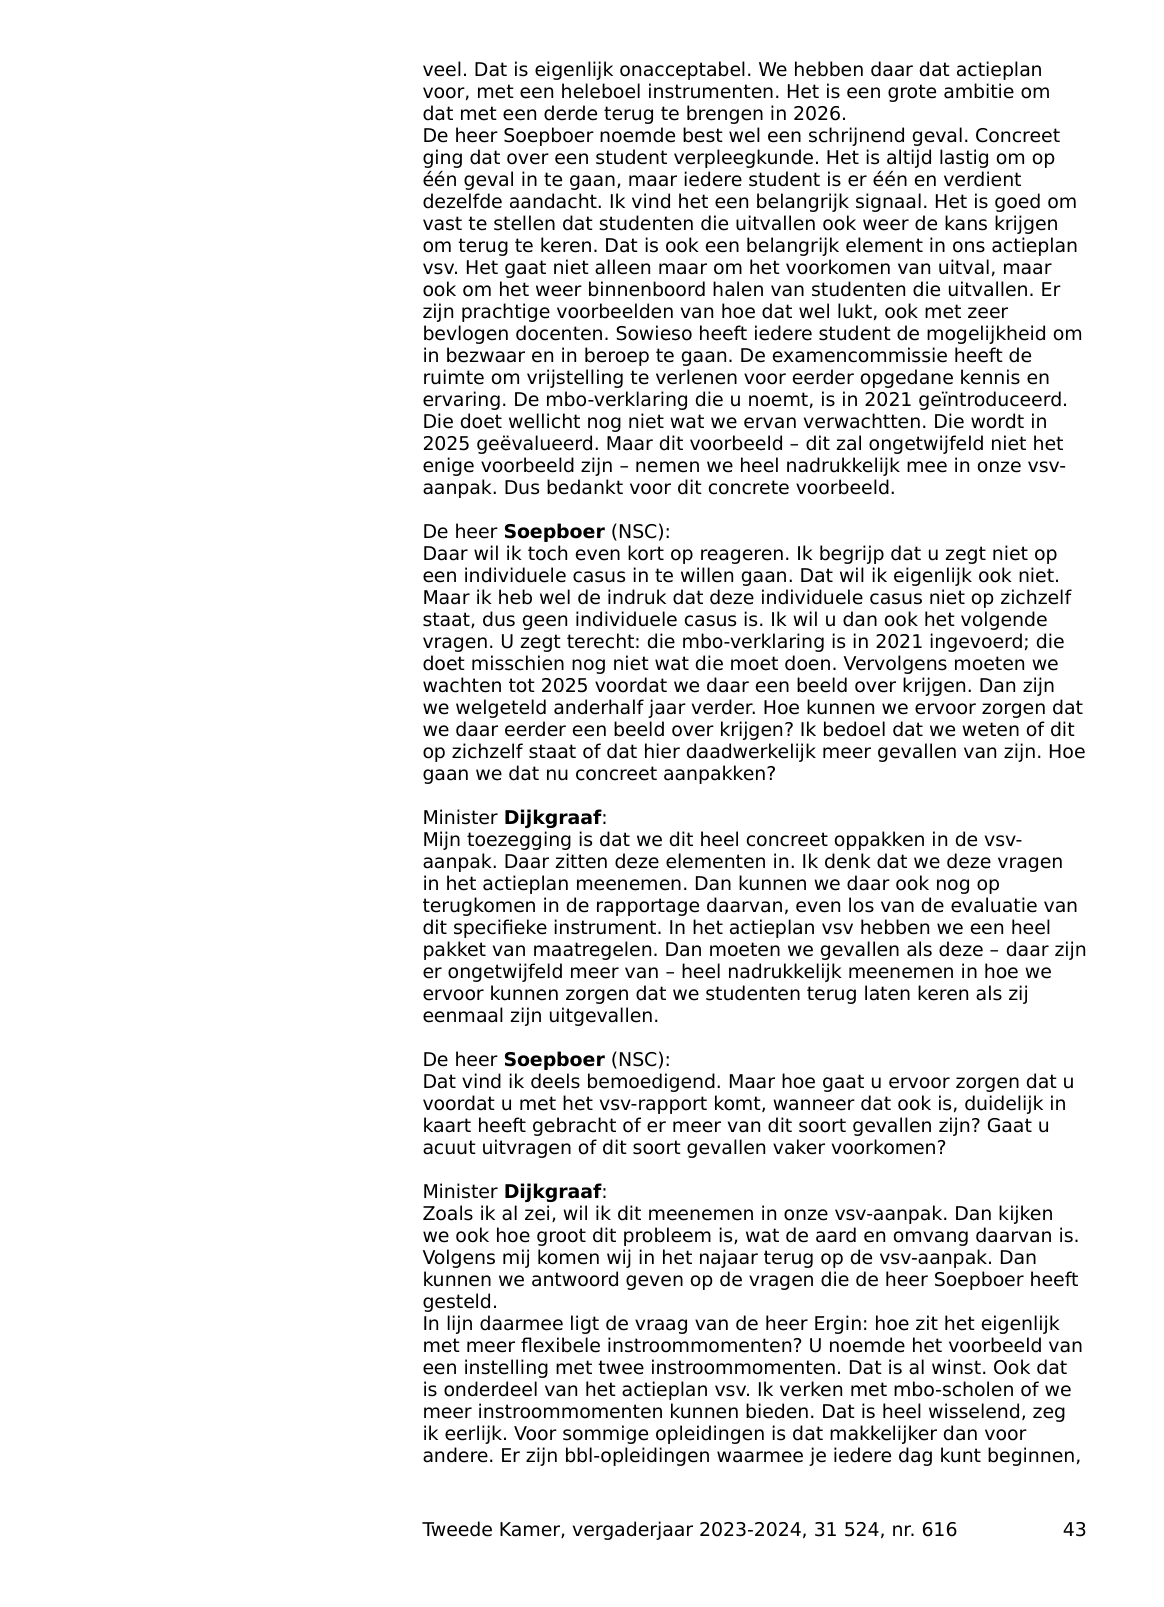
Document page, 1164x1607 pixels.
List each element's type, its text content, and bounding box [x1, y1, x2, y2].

text Daar wil ik toch even kort op reageren. Ik begrijp dat u zegt niet op een individuele casus in te willen gaan. Dat wil ik eigenlijk ook niet. Maar ik heb wel de indruk dat deze individuele casus niet op zichzelf staat, dus geen individuele casus is. Ik wil u dan ook het volgende vragen. U zegt terecht: die mbo-verklaring is in 2021 ingevoerd; die doet misschien nog niet wat die moet doen. Vervolgens moeten we wachten tot 2025 voordat we daar een beeld over krijgen. Dan zijn we welgeteld anderhalf jaar verder. Hoe kunnen we ervoor zorgen dat we daar eerder een beeld over krijgen? Ik bedoel dat we weten of dit op zichzelf staat of dat hier daadwerkelijk meer gevallen van zijn. Hoe gaan we dat nu concreet aanpakken? [422, 543, 1087, 784]
text De heer Soepboer noemde best wel een schrijnend geval. Concreet ging dat over een student verpleegkunde. Het is altijd lastig om op één geval in te gaan, maar iedere student is er één en verdient dezelfde aandacht. Ik vind het een belangrijk signaal. Het is goed om vast te stellen dat studenten die uitvallen ook weer de kans krijgen om terug te keren. Dat is ook een belangrijk element in ons actieplan vsv. Het gaat niet alleen maar om het voorkomen van uitval, maar ook om het weer binnenboord halen van studenten die uitvallen. Er zijn prachtige voorbeelden van hoe dat wel lukt, ook met zeer bevlogen docenten. Sowieso heeft iedere student de mogelijkheid om in bezwaar en in beroep te gaan. De examencommissie heeft de ruimte om vrijstelling te verlenen voor eerder opgedane kennis en ervaring. De mbo-verklaring die u noemt, is in 2021 geïntroduceerd. Die doet wellicht nog niet wat we ervan verwachtten. Die wordt in 2025 geëvalueerd. Maar dit voorbeeld – dit zal ongetwijfeld niet het enige voorbeeld zijn – nemen we heel nadrukkelijk mee in onze vsv-aanpak. Dus bedankt voor dit concrete voorbeeld. [422, 125, 1087, 499]
text In lijn daarmee ligt de vraag van de heer Ergin: hoe zit het eigenlijk met meer flexibele instroommomenten? U noemde het voorbeeld van een instelling met twee instroommomenten. Dat is al winst. Ook dat is onderdeel van het actieplan vsv. Ik verken met mbo-scholen of we meer instroommomenten kunnen bieden. Dat is heel wisselend, zeg ik eerlijk. Voor sommige opleidingen is dat makkelijker dan voor andere. Er zijn bbl-opleidingen waarmee je iedere dag kunt beginnen, [422, 1313, 1087, 1467]
text Minister Dijkgraaf: [422, 807, 1087, 829]
text Zoals ik al zei, wil ik dit meenemen in onze vsv-aanpak. Dan kijken we ook hoe groot dit probleem is, wat de aard en omvang daarvan is. Volgens mij komen wij in het najaar terug op de vsv-aanpak. Dan kunnen we antwoord geven op de vragen die de heer Soepboer heeft gesteld. [422, 1203, 1087, 1313]
text Minister Dijkgraaf: [422, 1181, 1087, 1203]
text Dat vind ik deels bemoedigend. Maar hoe gaat u ervoor zorgen dat u voordat u met het vsv-rapport komt, wanneer dat ook is, duidelijk in kaart heeft gebracht of er meer van dit soort gevallen zijn? Gaat u acuut uitvragen of dit soort gevallen vaker voorkomen? [422, 1071, 1087, 1159]
text Mijn toezegging is dat we dit heel concreet oppakken in de vsv-aanpak. Daar zitten deze elementen in. Ik denk dat we deze vragen in het actieplan meenemen. Dan kunnen we daar ook nog op terugkomen in de rapportage daarvan, even los van de evaluatie van dit specifieke instrument. In het actieplan vsv hebben we een heel pakket van maatregelen. Dan moeten we gevallen als deze – daar zijn er ongetwijfeld meer van – heel nadrukkelijk meenemen in hoe we ervoor kunnen zorgen dat we studenten terug laten keren als zij eenmaal zijn uitgevallen. [422, 829, 1087, 1027]
text veel. Dat is eigenlijk onacceptabel. We hebben daar dat actieplan voor, met een heleboel instrumenten. Het is een grote ambitie om dat met een derde terug te brengen in 2026. [422, 59, 1087, 125]
text De heer Soepboer (NSC): [422, 1049, 1087, 1071]
text De heer Soepboer (NSC): [422, 521, 1087, 543]
